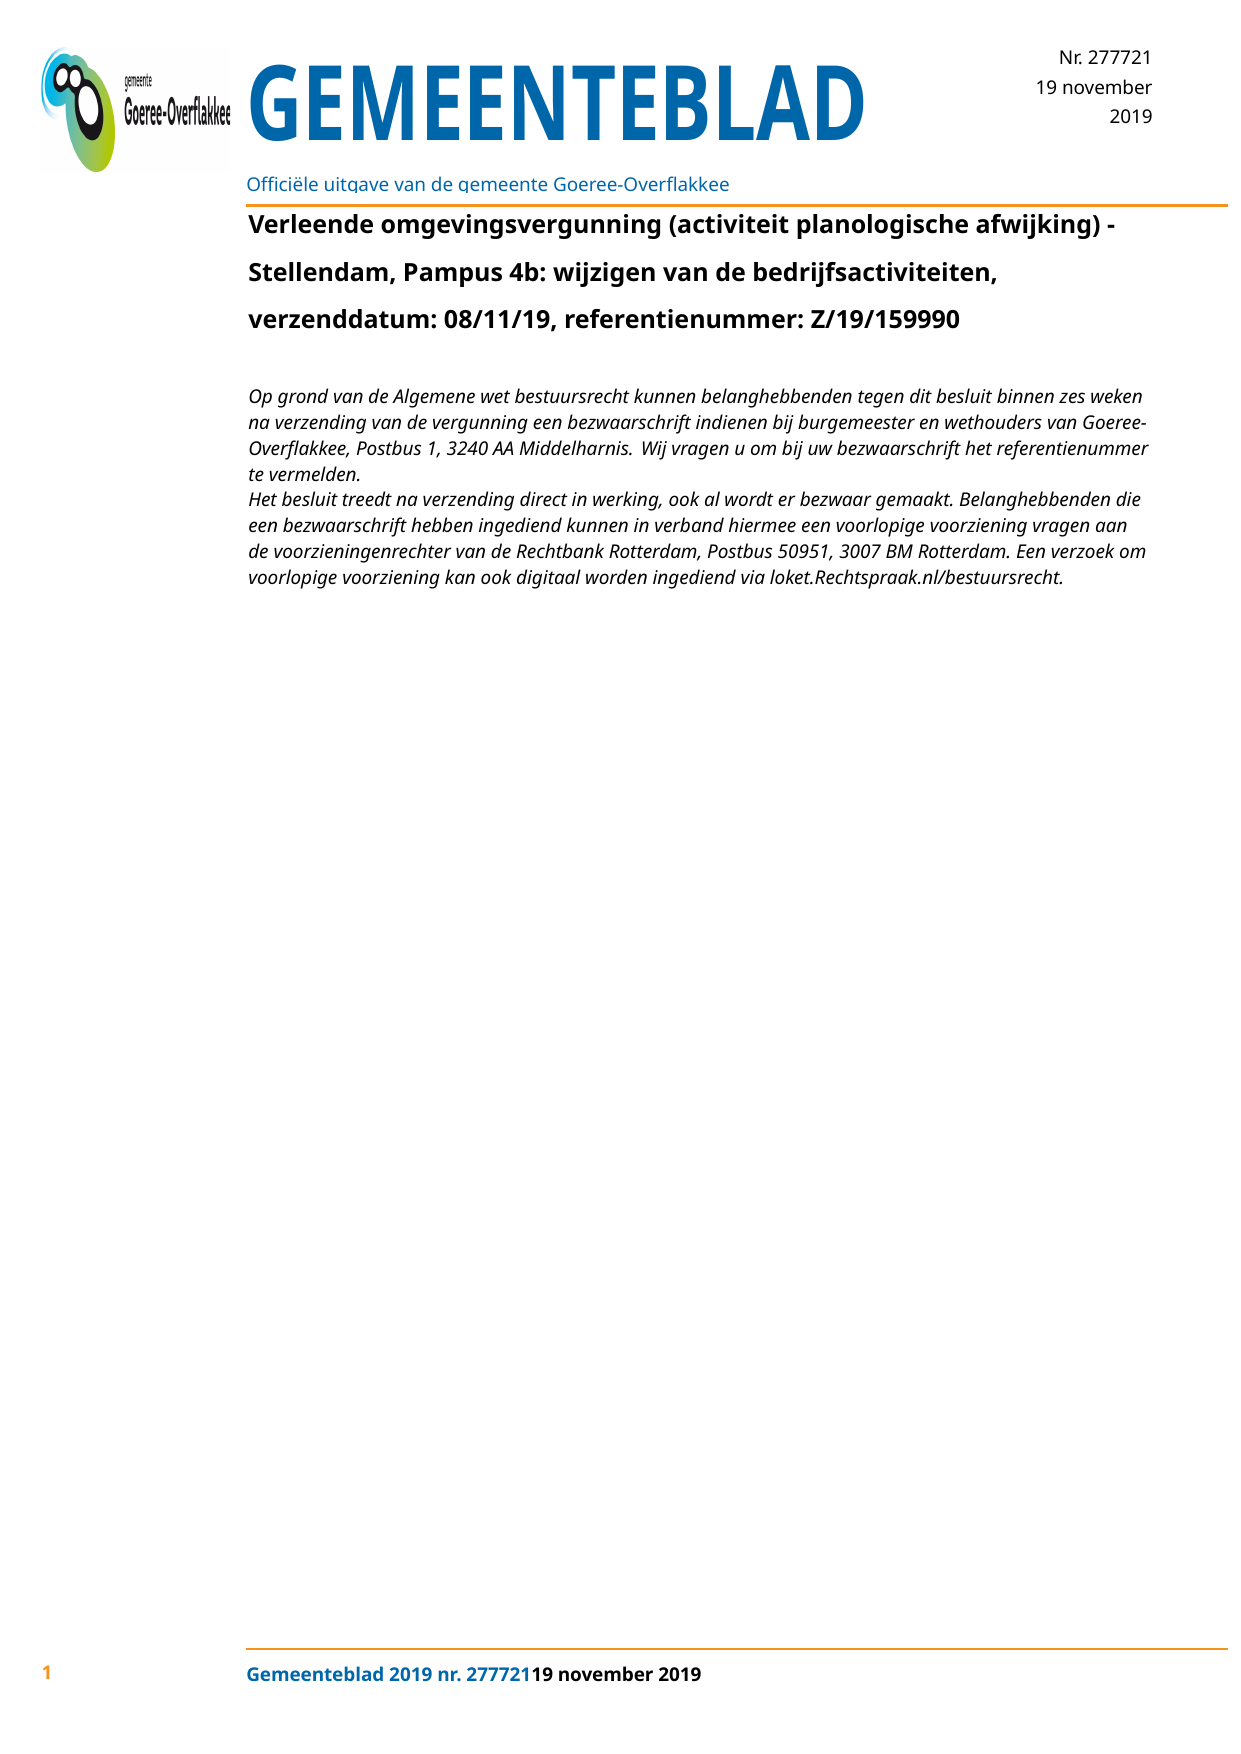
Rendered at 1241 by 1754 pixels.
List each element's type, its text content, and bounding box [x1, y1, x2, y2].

picture [41, 47, 231, 172]
text Het besluit treedt na verzending direct in werking, ook al wordt er bezwaar gemaakt. Belanghebbenden die een bezwaarschrift hebben ingediend kunnen in verband hiermee een voorlopige voorziening vragen aan de voorzieningenrechter van de Rechtbank Rotterdam, Postbus 50951, 3007 BM Rotterdam. Een verzoek om voorlopige voorziening kan ook digitaal worden ingediend via loket.Rechtspraak.nl/bestuursrecht. [248, 487, 1152, 589]
text Op grond van de Algemene wet bestuursrecht kunnen belanghebbenden tegen dit besluit binnen zes weken na verzending van de vergunning een bezwaarschrift indienen bij burgemeester en wethouders van Goeree-Overflakkee, Postbus 1, 3240 AA Middelharnis. Wij vragen u om bij uw bezwaarschrift het referentienummer te vermelden. [248, 384, 1152, 487]
text Verleende omgevingsvergunning (activiteit planologische afwijking) - Stellendam, Pampus 4b: wijzigen van de bedrijfsactiviteiten, verzenddatum: 08/11/19, referentienummer: Z/19/159990 [248, 207, 1152, 336]
